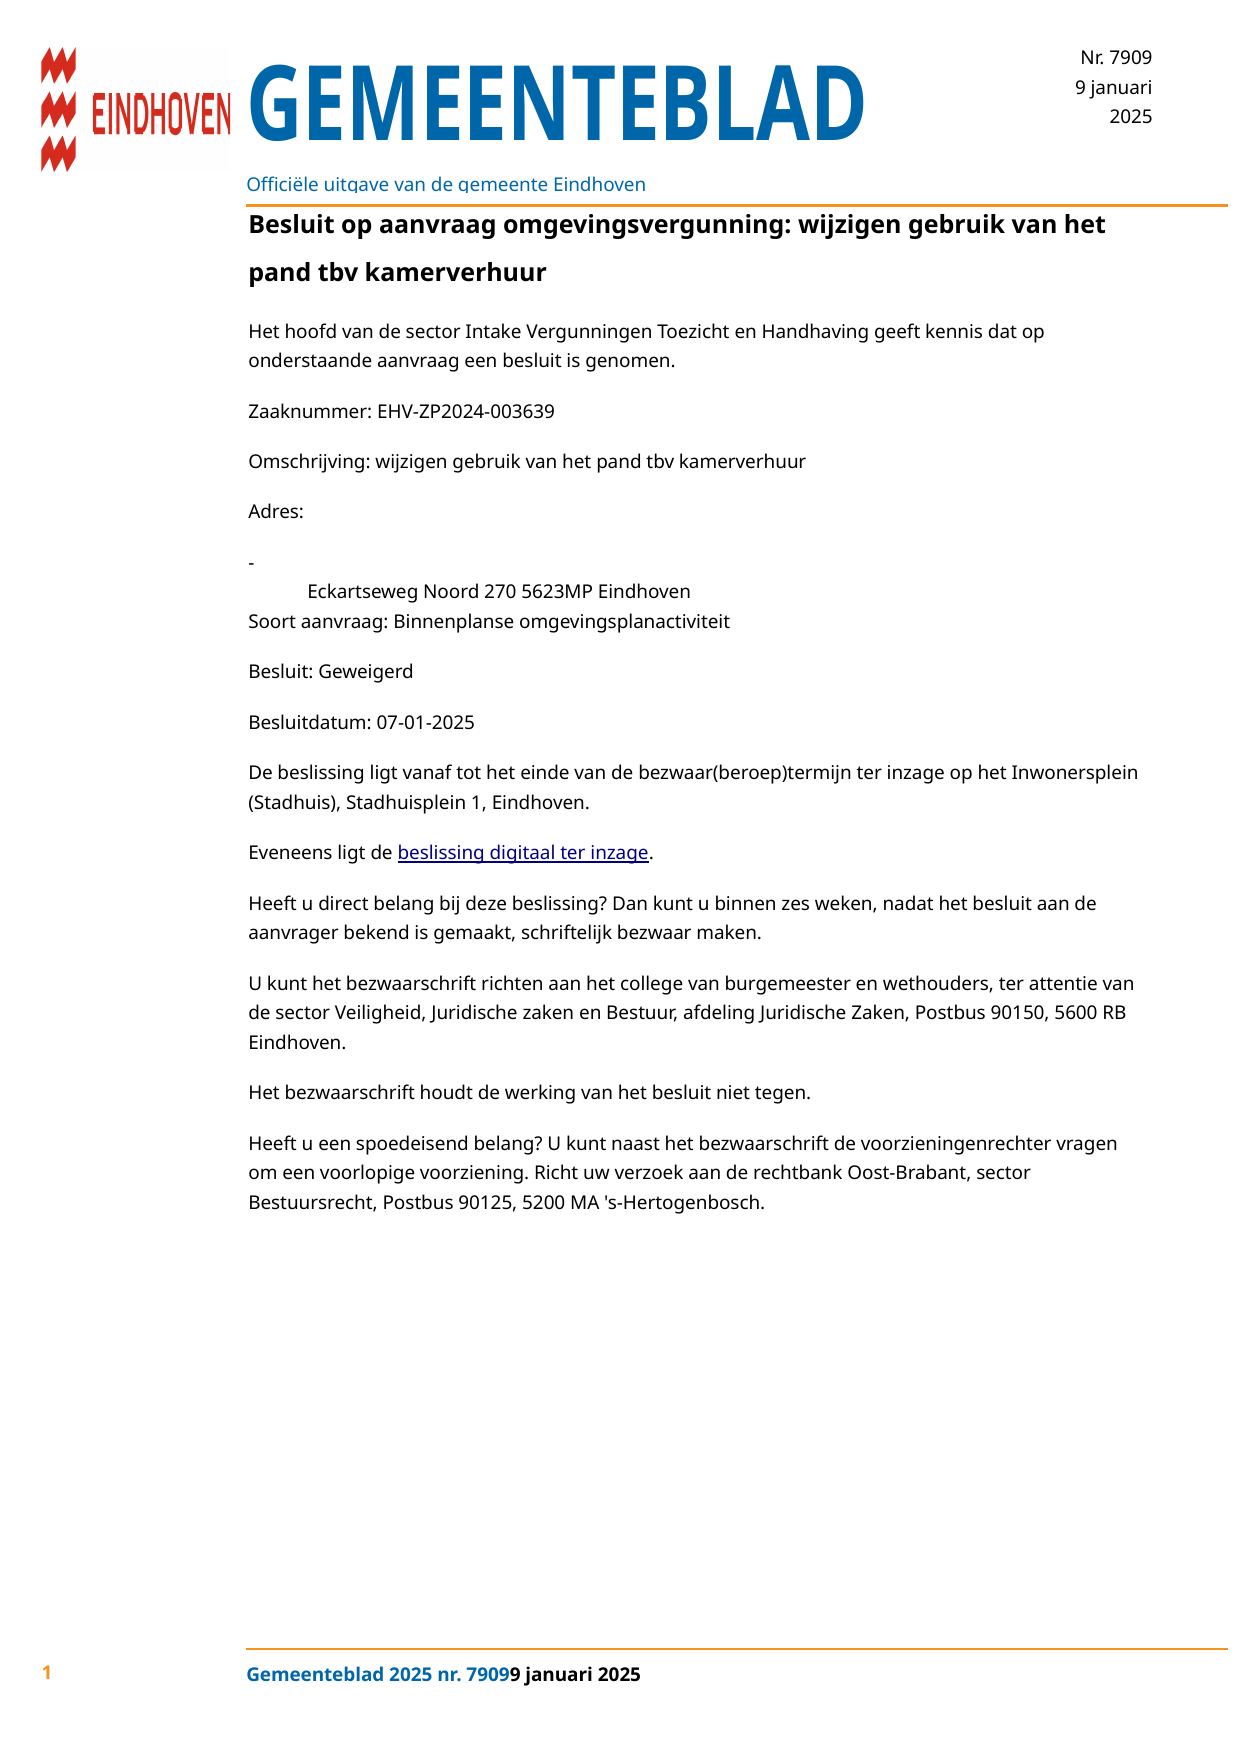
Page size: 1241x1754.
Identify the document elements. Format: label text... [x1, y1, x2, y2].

text Eveneens ligt de beslissing digitaal ter inzage. [248, 839, 1152, 865]
picture [41, 47, 231, 172]
text Soort aanvraag: Binnenplanse omgevingsplanactiviteit [248, 608, 1152, 634]
text Het hoofd van de sector Intake Vergunningen Toezicht en Handhaving geeft kennis dat op onderstaande aanvraag een besluit is genomen. [248, 318, 1152, 373]
text Heeft u direct belang bij deze beslissing? Dan kunt u binnen zes weken, nadat het besluit aan de aanvrager bekend is gemaakt, schriftelijk bezwaar maken. [248, 890, 1152, 945]
text Besluit: Geweigerd [248, 659, 1152, 684]
text Omschrijving: wijzigen gebruik van het pand tbv kamerverhuur [248, 448, 1152, 474]
text Adres: [248, 499, 1152, 524]
text Het bezwaarschrift houdt de werking van het besluit niet tegen. [248, 1079, 1152, 1105]
list Eckartseweg Noord 270 5623MP Eindhoven [248, 579, 1152, 604]
text Heeft u een spoedeisend belang? U kunt naast het bezwaarschrift de voorzieningenrechter vragen om een voorlopige voorziening. Richt uw verzoek aan de rechtbank Oost-Brabant, sector Bestuursrecht, Postbus 90125, 5200 MA 's-Hertogenbosch. [248, 1130, 1152, 1215]
text U kunt het bezwaarschrift richten aan het college van burgemeester en wethouders, ter attentie van de sector Veiligheid, Juridische zaken en Bestuur, afdeling Juridische Zaken, Postbus 90150, 5600 RB Eindhoven. [248, 970, 1152, 1055]
text De beslissing ligt vanaf tot het einde van de bezwaar(beroep)termijn ter inzage op het Inwonersplein (Stadhuis), Stadhuisplein 1, Eindhoven. [248, 759, 1152, 815]
text Besluitdatum: 07-01-2025 [248, 709, 1152, 735]
text Zaaknummer: EHV-ZP2024-003639 [248, 398, 1152, 424]
text Besluit op aanvraag omgevingsvergunning: wijzigen gebruik van het pand tbv kamerverhuur [248, 207, 1152, 288]
